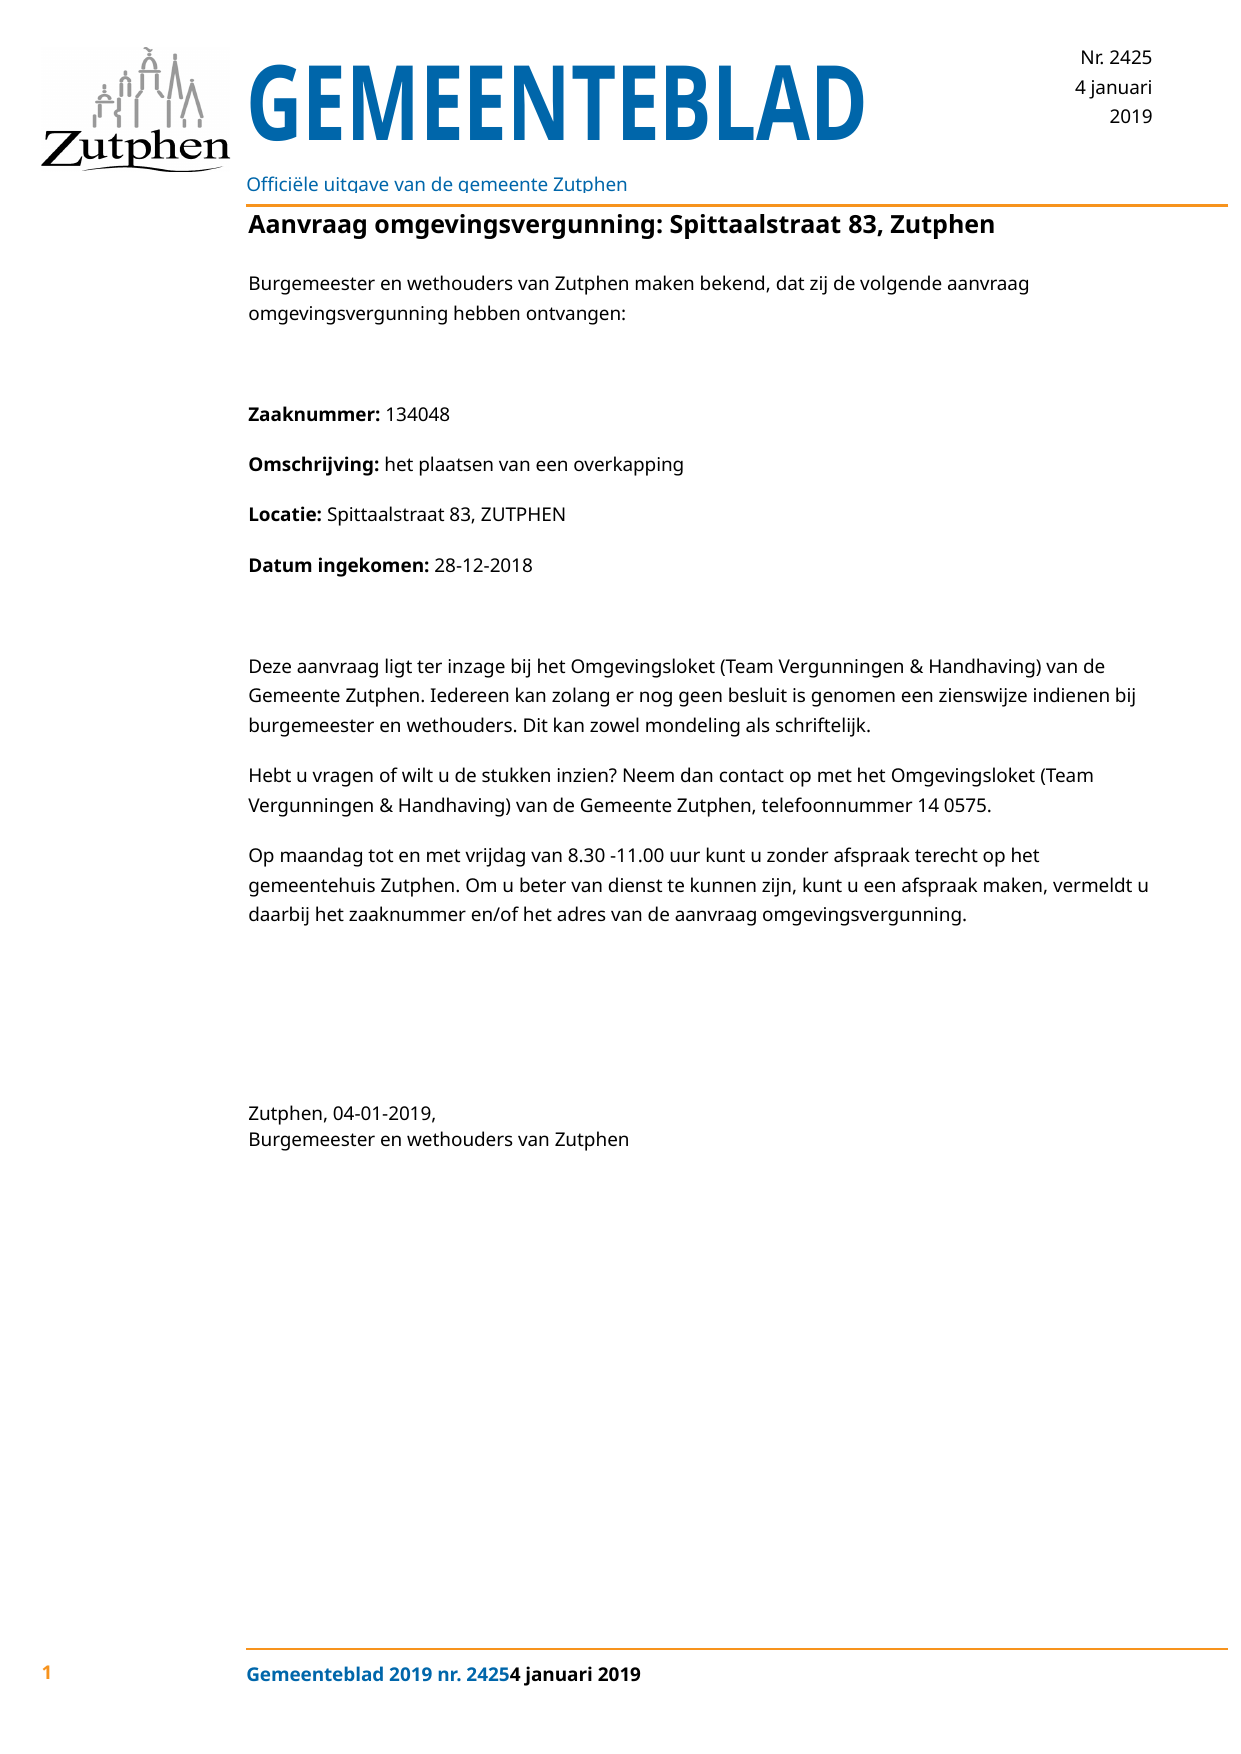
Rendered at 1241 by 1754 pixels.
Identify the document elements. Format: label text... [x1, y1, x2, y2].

text Hebt u vragen of wilt u de stukken inzien? Neem dan contact op met het Omgevingsloket (Team Vergunningen & Handhaving) van de Gemeente Zutphen, telefoonnummer 14 0575. [248, 762, 1152, 818]
text Zutphen, 04-01-2019, [248, 1101, 1152, 1126]
text Locatie: Spittaalstraat 83, ZUTPHEN [248, 502, 1152, 527]
text Datum ingekomen: 28-12-2018 [248, 552, 1152, 578]
text Burgemeester en wethouders van Zutphen [248, 1126, 1152, 1152]
text Omschrijving: het plaatsen van een overkapping [248, 451, 1152, 477]
text Op maandag tot en met vrijdag van 8.30 -11.00 uur kunt u zonder afspraak terecht op het gemeentehuis Zutphen. Om u beter van dienst te kunnen zijn, kunt u een afspraak maken, vermeldt u daarbij het zaaknummer en/of het adres van de aanvraag omgevingsvergunning. [248, 842, 1152, 927]
text Zaaknummer: 134048 [248, 401, 1152, 426]
text Deze aanvraag ligt ter inzage bij het Omgevingsloket (Team Vergunningen & Handhaving) van de Gemeente Zutphen. Iedereen kan zolang er nog geen besluit is genomen een zienswijze indienen bij burgemeester en wethouders. Dit kan zowel mondeling als schriftelijk. [248, 653, 1152, 738]
text Burgemeester en wethouders van Zutphen maken bekend, dat zij de volgende aanvraag omgevingsvergunning hebben ontvangen: [248, 270, 1152, 326]
picture [41, 47, 231, 172]
text Aanvraag omgevingsvergunning: Spittaalstraat 83, Zutphen [248, 207, 1152, 241]
